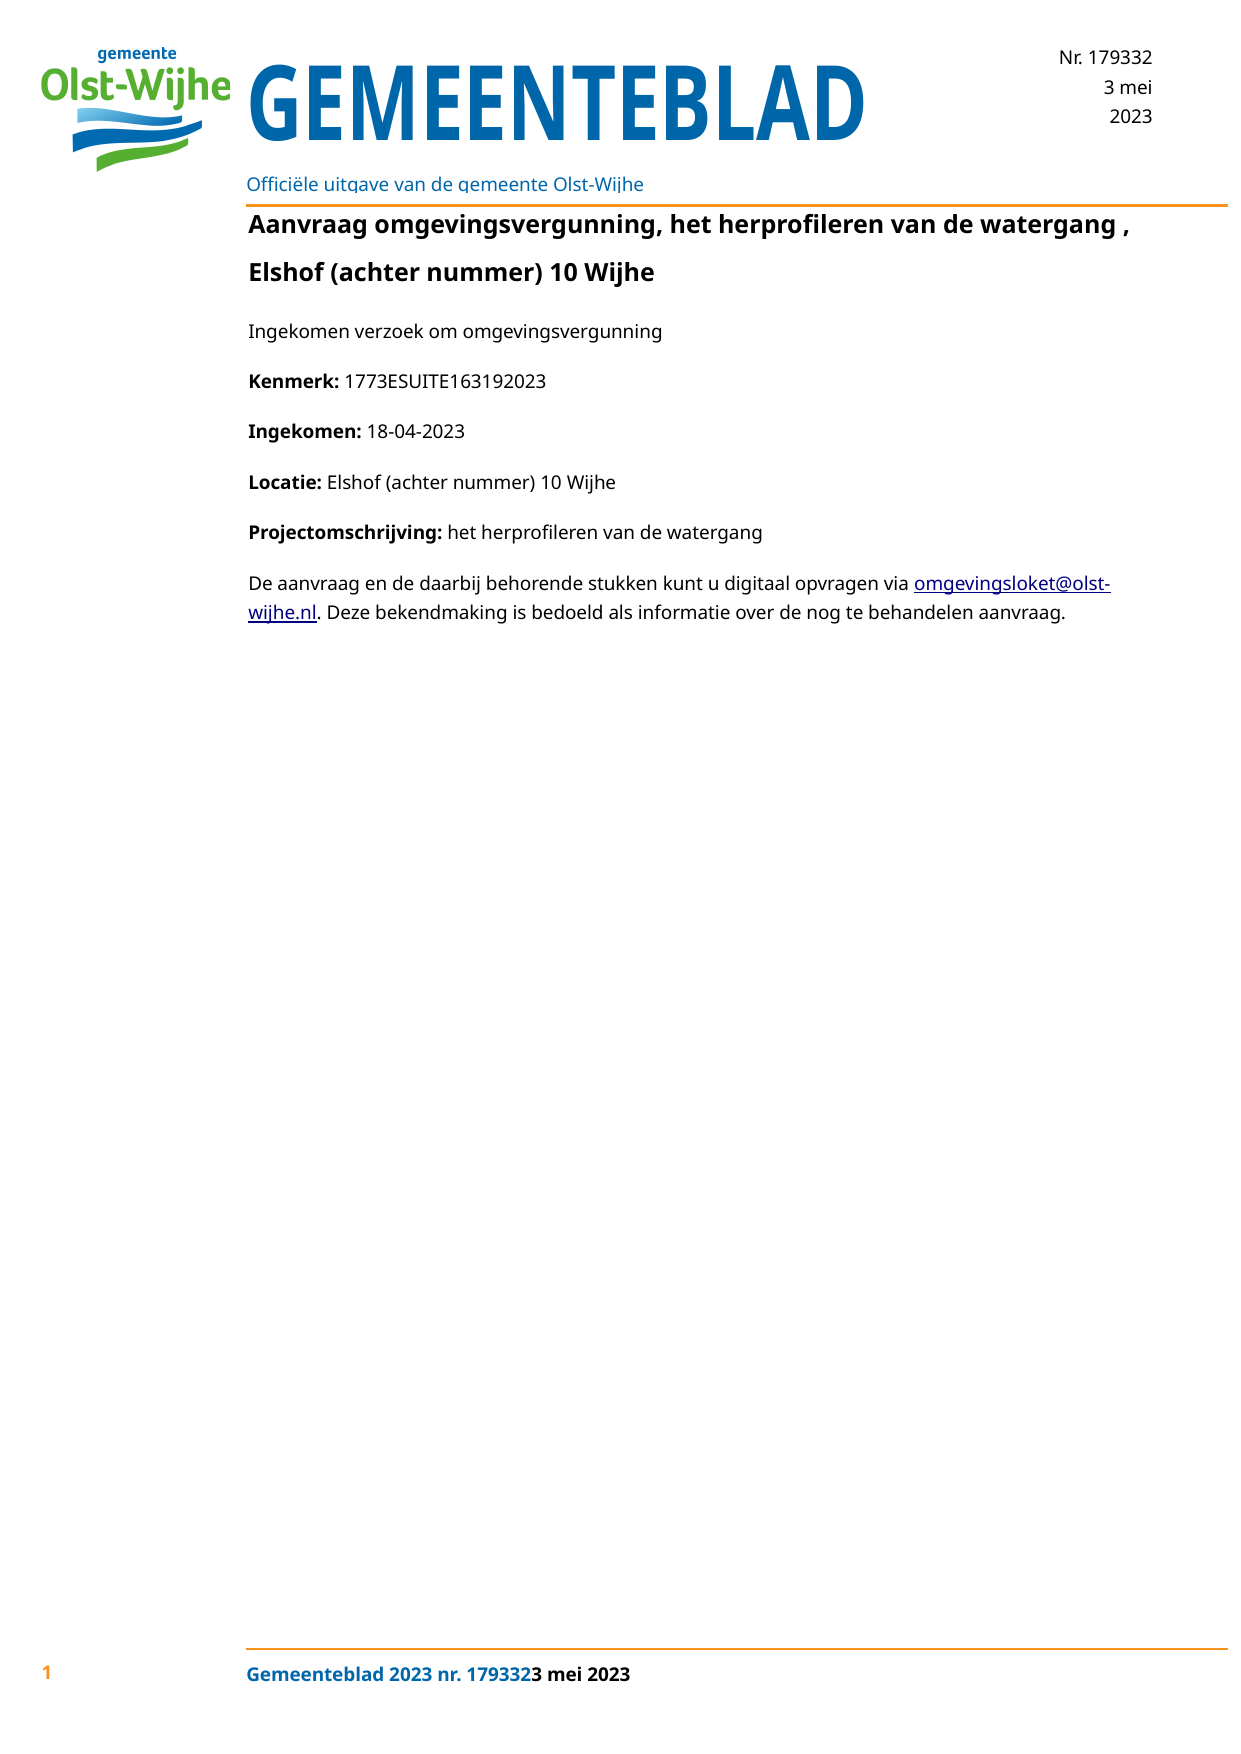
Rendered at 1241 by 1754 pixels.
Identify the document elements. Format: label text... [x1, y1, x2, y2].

text Locatie: Elshof (achter nummer) 10 Wijhe [248, 469, 1152, 495]
text Ingekomen verzoek om omgevingsvergunning [248, 318, 1152, 344]
text Kenmerk: 1773ESUITE163192023 [248, 368, 1152, 394]
text De aanvraag en de daarbij behorende stukken kunt u digitaal opvragen via omgevingsloket@olst-wijhe.nl. Deze bekendmaking is bedoeld als informatie over de nog te behandelen aanvraag. [248, 570, 1152, 625]
text Aanvraag omgevingsvergunning, het herprofileren van de watergang , Elshof (achter nummer) 10 Wijhe [248, 207, 1152, 288]
text Ingekomen: 18-04-2023 [248, 419, 1152, 444]
text Projectomschrijving: het herprofileren van de watergang [248, 519, 1152, 545]
picture [41, 47, 231, 172]
